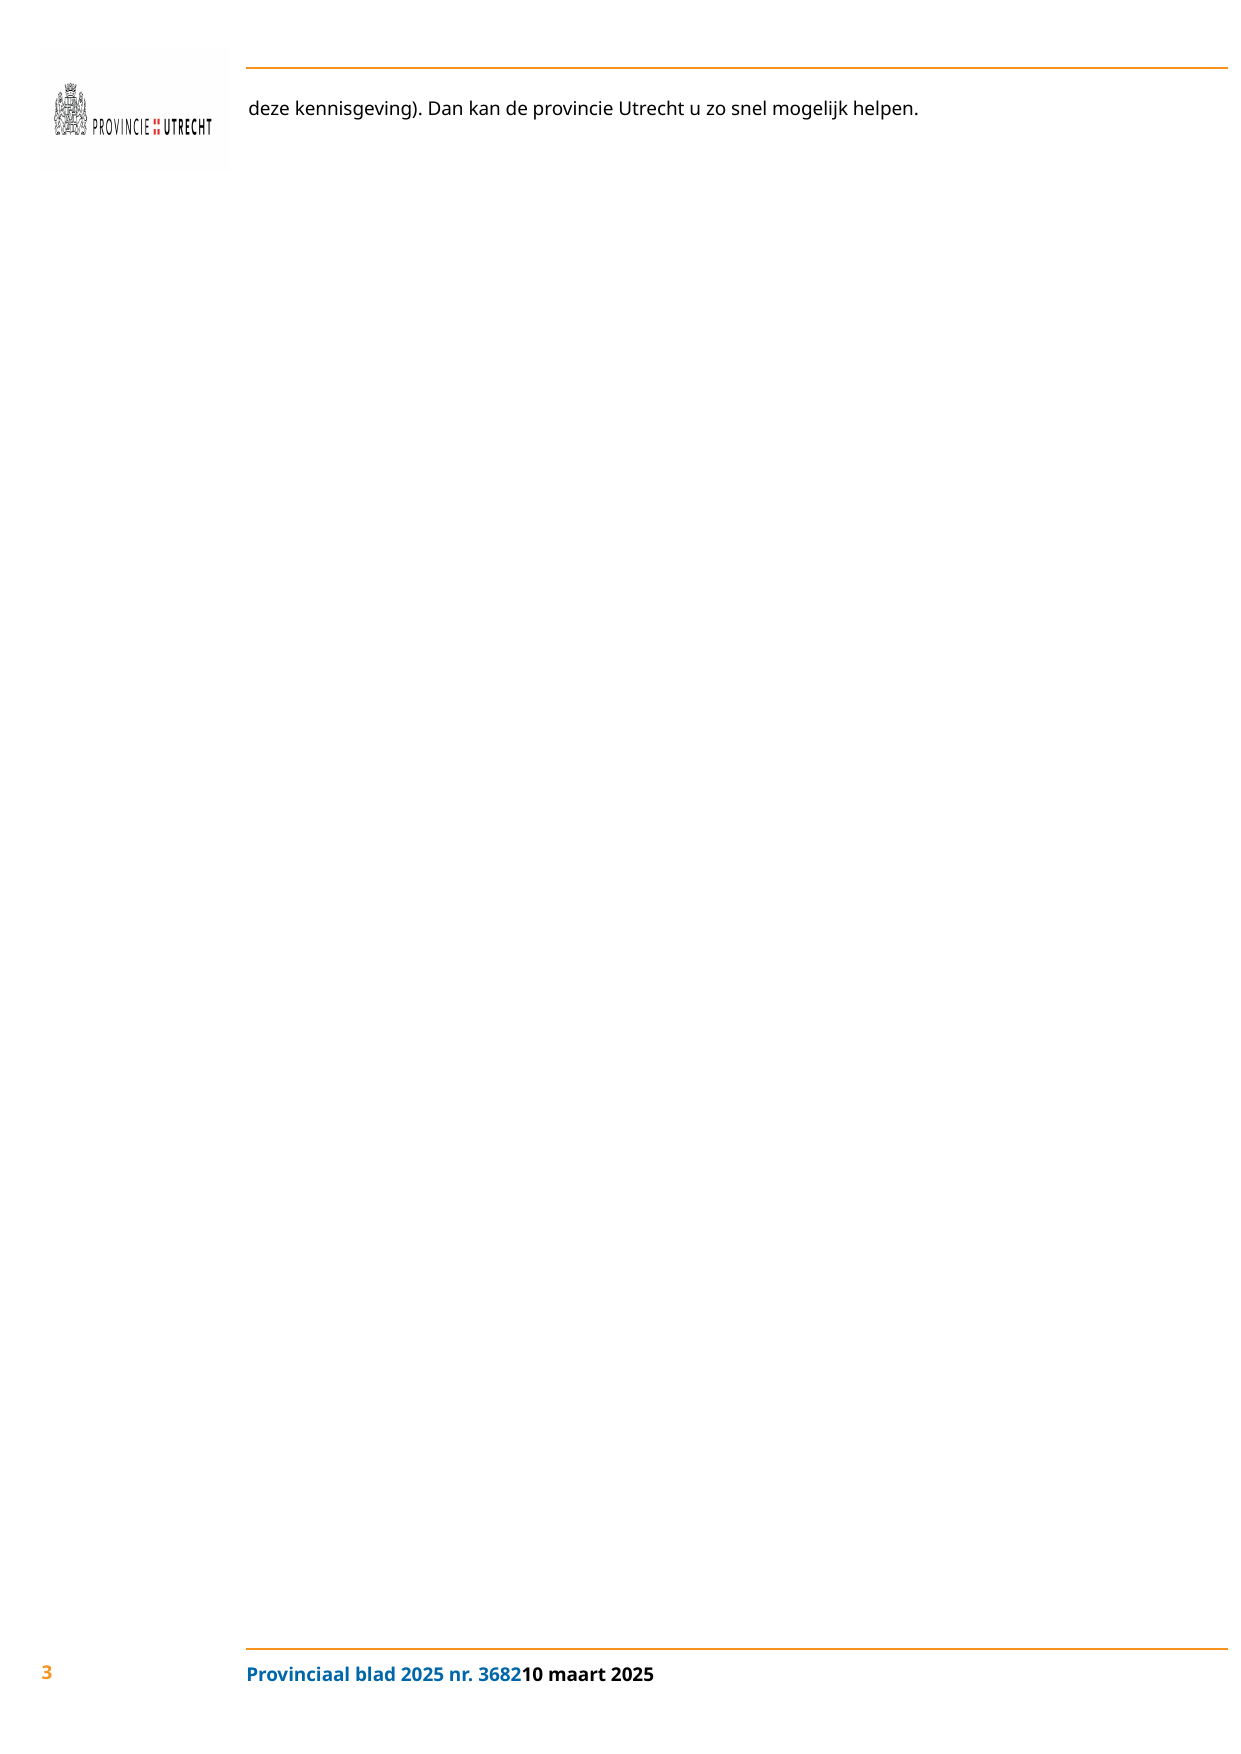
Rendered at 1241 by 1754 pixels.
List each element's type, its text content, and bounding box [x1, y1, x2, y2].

picture [41, 47, 231, 172]
text deze kennisgeving). Dan kan de provincie Utrecht u zo snel mogelijk helpen. [248, 95, 1152, 121]
